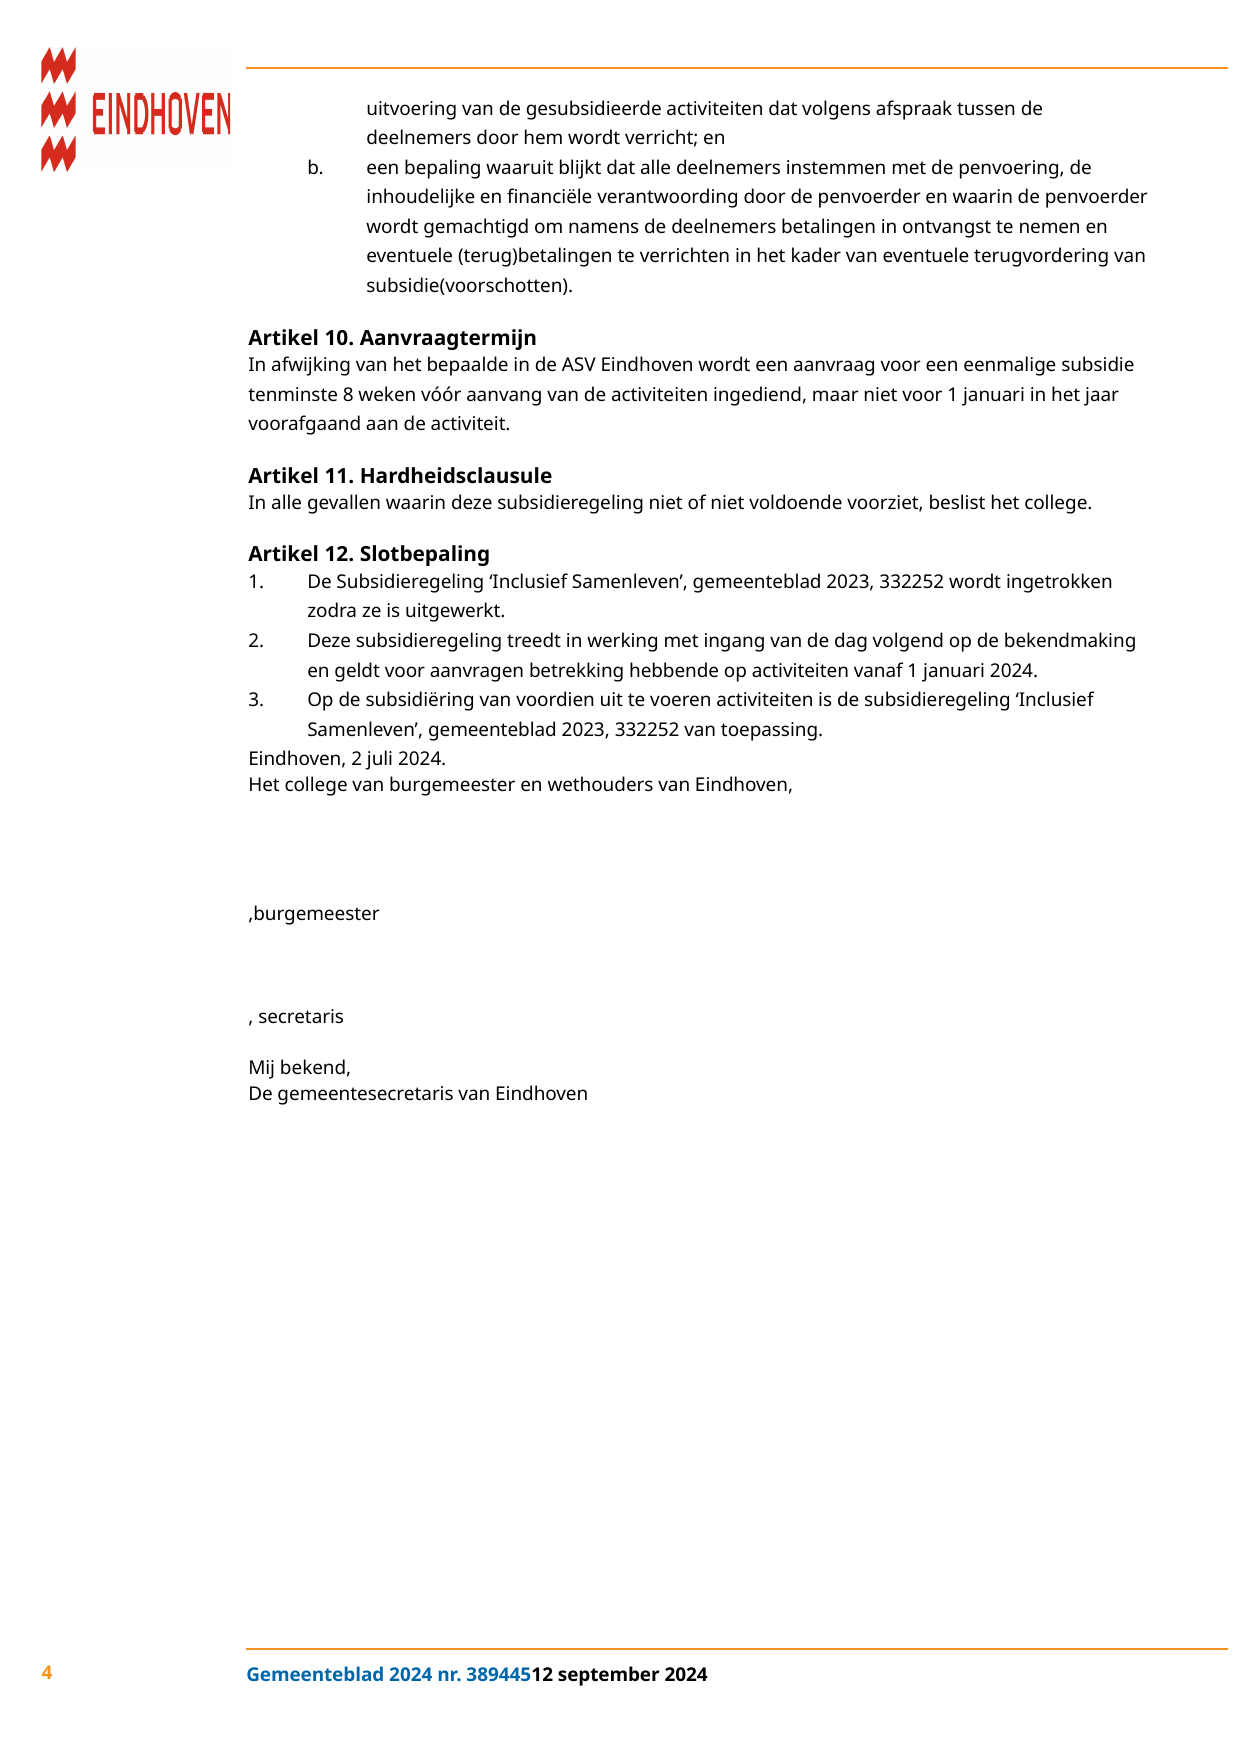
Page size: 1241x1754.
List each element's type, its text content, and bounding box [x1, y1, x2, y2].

text Artikel 12. Slotbepaling [248, 539, 1152, 568]
text , secretaris [248, 1003, 1152, 1028]
text ,burgemeester [248, 900, 1152, 926]
list een bepaling waaruit blijkt dat alle deelnemers instemmen met de penvoering, de inhoudelijke en financiële verantwoording door de penvoerder en waarin de penvoerder wordt gemachtigd om namens de deelnemers betalingen in ontvangst te nemen en eventuele (terug)betalingen te verrichten in het kader van eventuele terugvordering van subsidie(voorschotten). [307, 154, 1152, 298]
text Artikel 10. Aanvraagtermijn [248, 323, 1152, 351]
list uitvoering van de gesubsidieerde activiteiten dat volgens afspraak tussen de deelnemers door hem wordt verricht; en [307, 95, 1152, 150]
text De gemeentesecretaris van Eindhoven [248, 1080, 1152, 1106]
list Op de subsidiëring van voordien uit te voeren activiteiten is de subsidieregeling ‘Inclusief Samenleven’, gemeenteblad 2023, 332252 van toepassing. [248, 686, 1152, 742]
picture [41, 47, 231, 172]
text In afwijking van het bepaalde in de ASV Eindhoven wordt een aanvraag voor een eenmalige subsidie tenminste 8 weken vóór aanvang van de activiteiten ingediend, maar niet voor 1 januari in het jaar voorafgaand aan de activiteit. [248, 351, 1152, 436]
text Eindhoven, 2 juli 2024. [248, 746, 1152, 771]
list Deze subsidieregeling treedt in werking met ingang van de dag volgend op de bekendmaking en geldt voor aanvragen betrekking hebbende op activiteiten vanaf 1 januari 2024. [248, 627, 1152, 682]
text Mij bekend, [248, 1054, 1152, 1080]
text Het college van burgemeester en wethouders van Eindhoven, [248, 771, 1152, 797]
text Artikel 11. Hardheidsclausule [248, 461, 1152, 489]
list De Subsidieregeling ‘Inclusief Samenleven’, gemeenteblad 2023, 332252 wordt ingetrokken zodra ze is uitgewerkt. [248, 568, 1152, 623]
text In alle gevallen waarin deze subsidieregeling niet of niet voldoende voorziet, beslist het college. [248, 489, 1152, 515]
